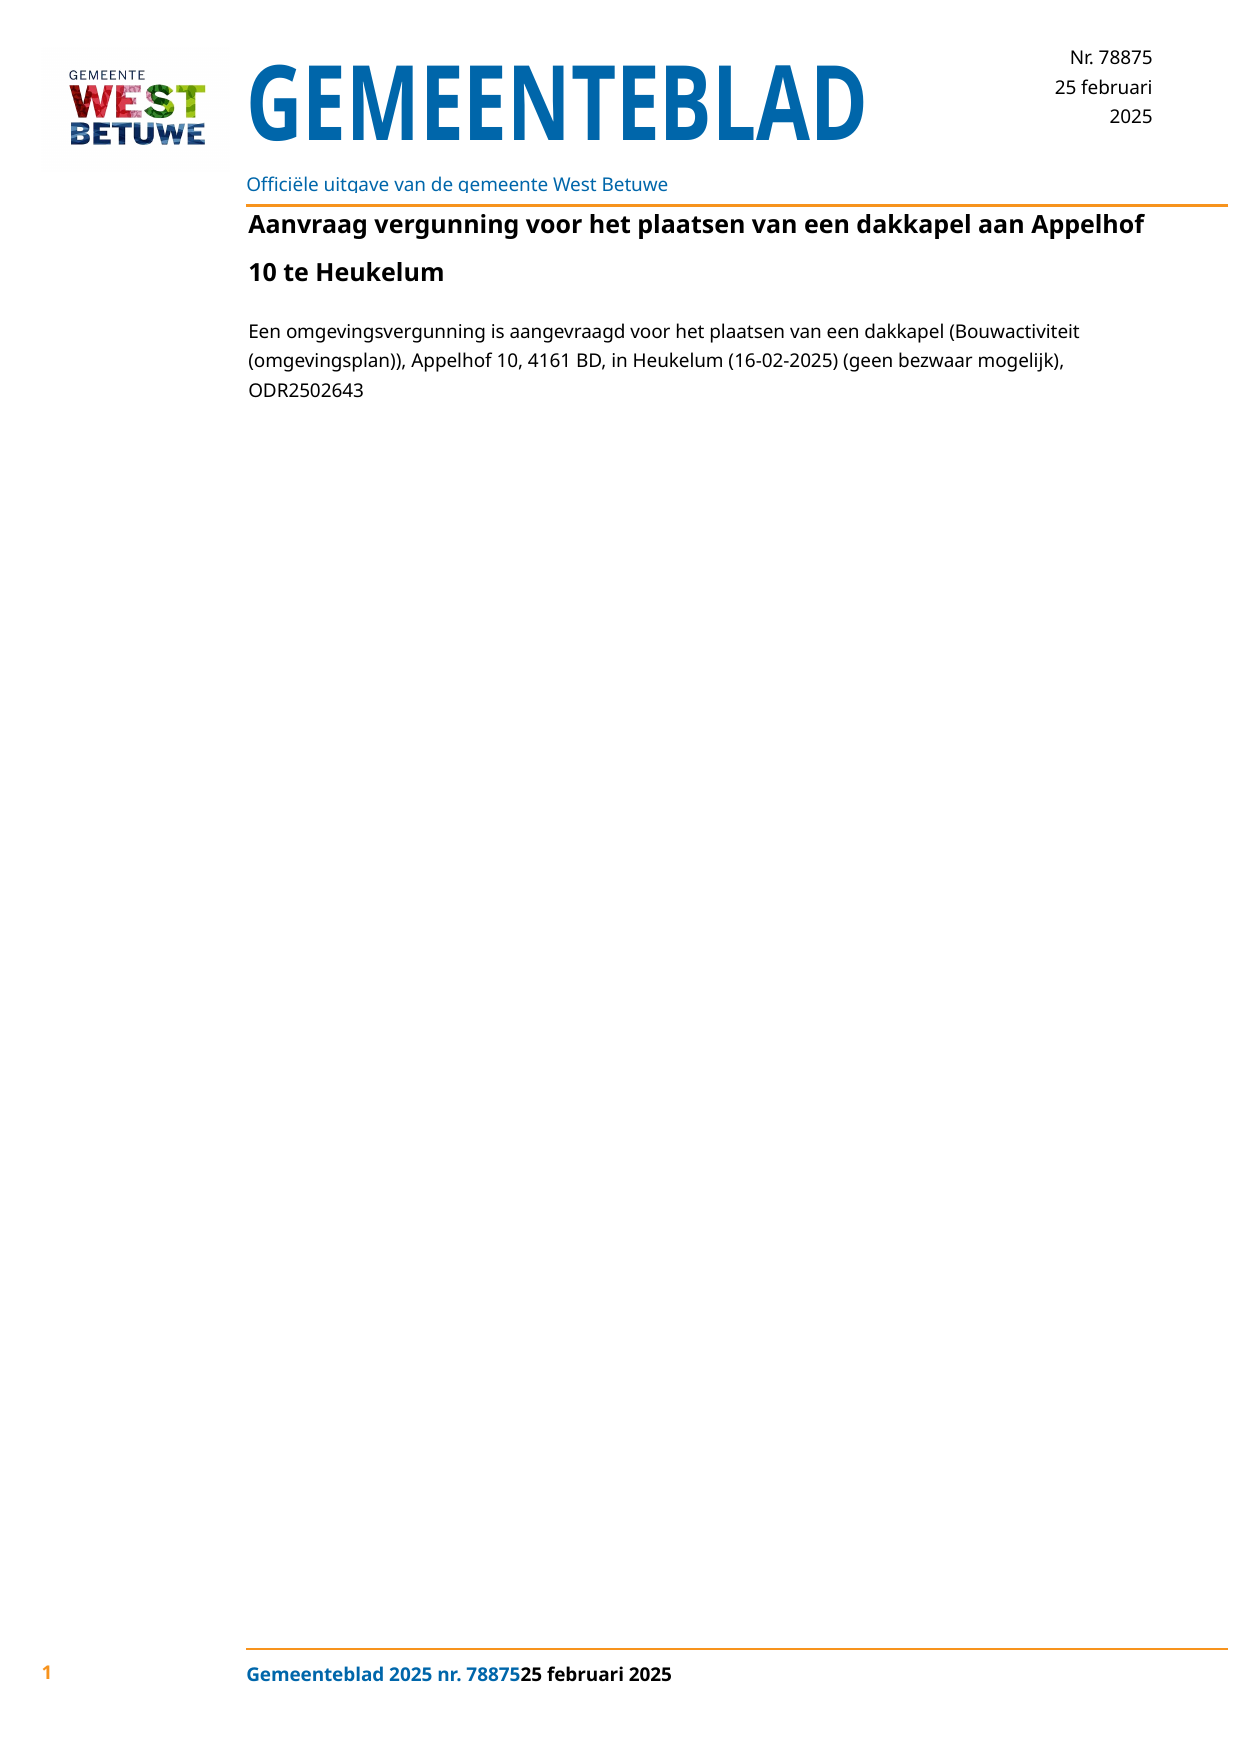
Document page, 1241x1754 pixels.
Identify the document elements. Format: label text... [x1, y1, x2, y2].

picture [41, 47, 231, 172]
text Aanvraag vergunning voor het plaatsen van een dakkapel aan Appelhof 10 te Heukelum [248, 207, 1152, 288]
text Een omgevingsvergunning is aangevraagd voor het plaatsen van een dakkapel (Bouwactiviteit (omgevingsplan)), Appelhof 10, 4161 BD, in Heukelum (16-02-2025) (geen bezwaar mogelijk), ODR2502643 [248, 318, 1152, 403]
